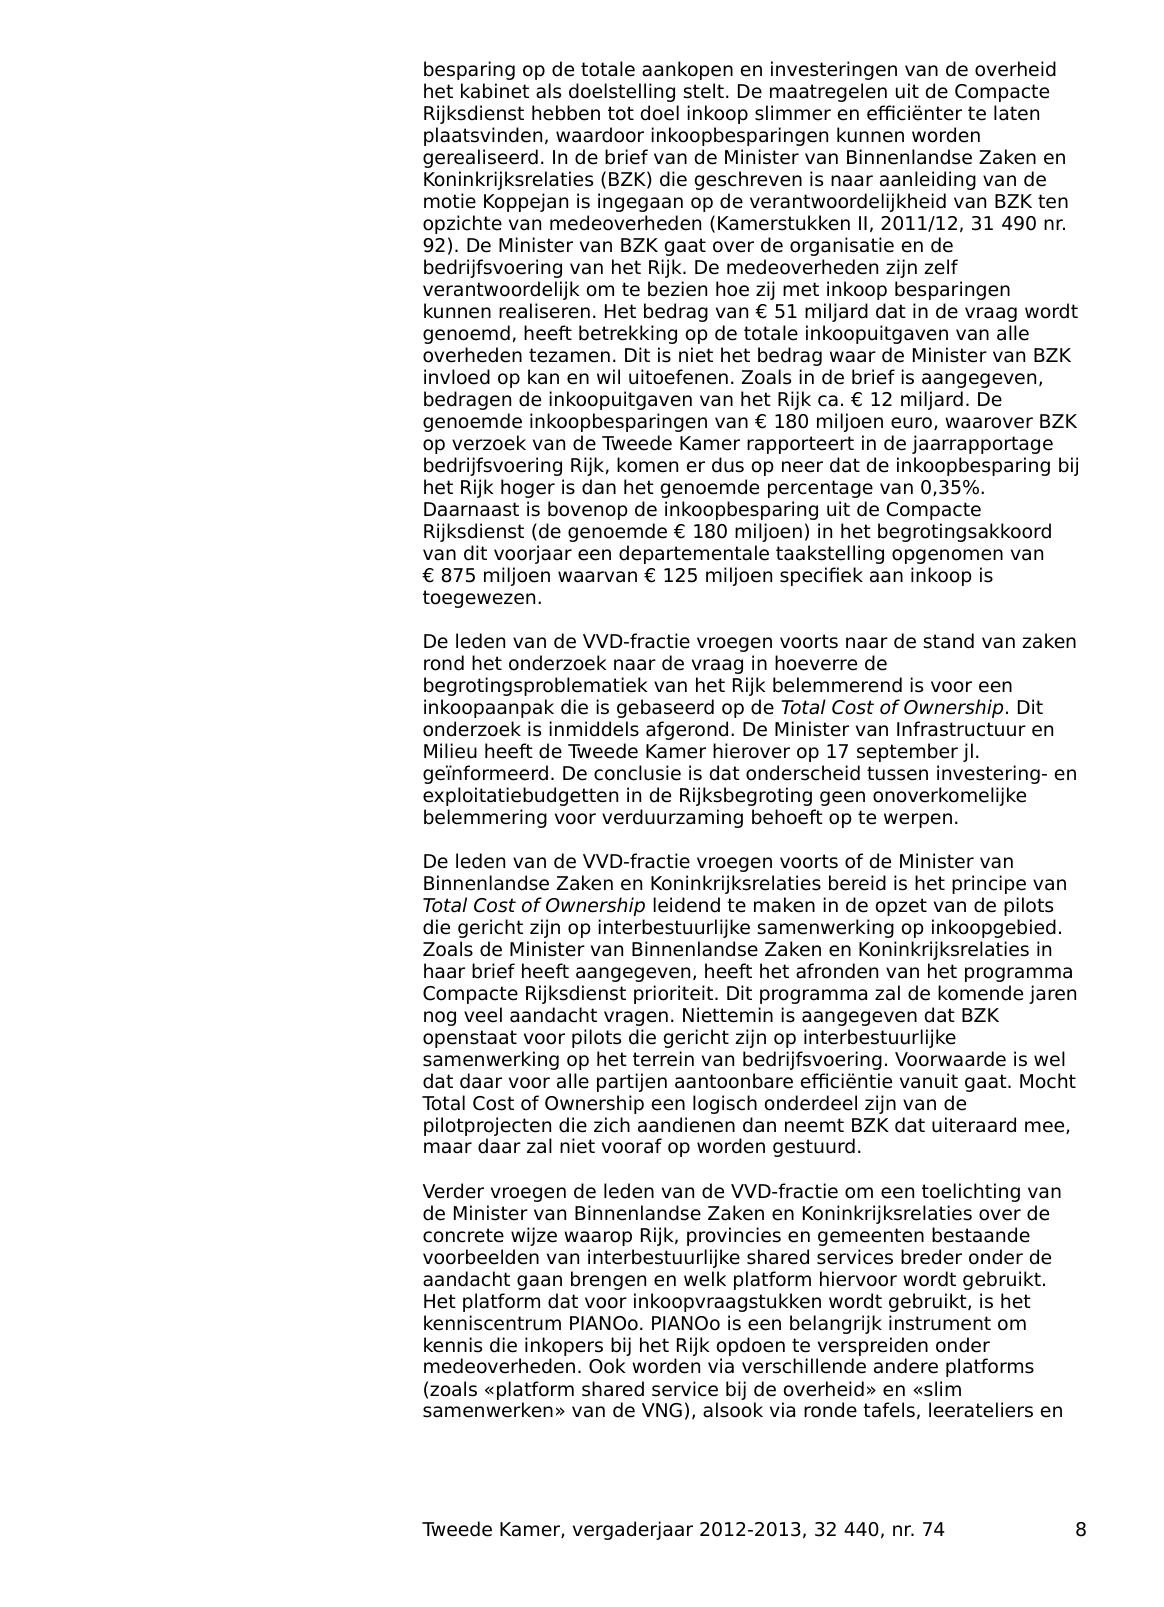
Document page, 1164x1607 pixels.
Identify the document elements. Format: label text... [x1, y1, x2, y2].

text besparing op de totale aankopen en investeringen van de overheid het kabinet als doelstelling stelt. De maatregelen uit de Compacte Rijksdienst hebben tot doel inkoop slimmer en efficiënter te laten plaatsvinden, waardoor inkoopbesparingen kunnen worden gerealiseerd. In de brief van de Minister van Binnenlandse Zaken en Koninkrijksrelaties (BZK) die geschreven is naar aanleiding van de motie Koppejan is ingegaan op de verantwoordelijkheid van BZK ten opzichte van medeoverheden (Kamerstukken II, 2011/12, 31 490 nr. 92). De Minister van BZK gaat over de organisatie en de bedrijfsvoering van het Rijk. De medeoverheden zijn zelf verantwoordelijk om te bezien hoe zij met inkoop besparingen kunnen realiseren. Het bedrag van € 51 miljard dat in de vraag wordt genoemd, heeft betrekking op de totale inkoopuitgaven van alle overheden tezamen. Dit is niet het bedrag waar de Minister van BZK invloed op kan en wil uitoefenen. Zoals in de brief is aangegeven, bedragen de inkoopuitgaven van het Rijk ca. € 12 miljard. De genoemde inkoopbesparingen van € 180 miljoen euro, waarover BZK op verzoek van de Tweede Kamer rapporteert in de jaarrapportage bedrijfsvoering Rijk, komen er dus op neer dat de inkoopbesparing bij het Rijk hoger is dan het genoemde percentage van 0,35%. Daarnaast is bovenop de inkoopbesparing uit de Compacte Rijksdienst (de genoemde € 180 miljoen) in het begrotingsakkoord van dit voorjaar een departementale taakstelling opgenomen van € 875 miljoen waarvan € 125 miljoen specifiek aan inkoop is toegewezen. [422, 59, 1087, 608]
text De leden van de VVD-fractie vroegen voorts naar de stand van zaken rond het onderzoek naar de vraag in hoeverre de begrotingsproblematiek van het Rijk belemmerend is voor een inkoopaanpak die is gebaseerd op de Total Cost of Ownership. Dit onderzoek is inmiddels afgerond. De Minister van Infrastructuur en Milieu heeft de Tweede Kamer hierover op 17 september jl. geïnformeerd. De conclusie is dat onderscheid tussen investering- en exploitatiebudgetten in de Rijksbegroting geen onoverkomelijke belemmering voor verduurzaming behoeft op te werpen. [422, 631, 1087, 828]
text De leden van de VVD-fractie vroegen voorts of de Minister van Binnenlandse Zaken en Koninkrijksrelaties bereid is het principe van Total Cost of Ownership leidend te maken in de opzet van de pilots die gericht zijn op interbestuurlijke samenwerking op inkoopgebied. Zoals de Minister van Binnenlandse Zaken en Koninkrijksrelaties in haar brief heeft aangegeven, heeft het afronden van het programma Compacte Rijksdienst prioriteit. Dit programma zal de komende jaren nog veel aandacht vragen. Niettemin is aangegeven dat BZK openstaat voor pilots die gericht zijn op interbestuurlijke samenwerking op het terrein van bedrijfsvoering. Voorwaarde is wel dat daar voor alle partijen aantoonbare efficiëntie vanuit gaat. Mocht Total Cost of Ownership een logisch onderdeel zijn van de pilotprojecten die zich aandienen dan neemt BZK dat uiteraard mee, maar daar zal niet vooraf op worden gestuurd. [422, 851, 1087, 1158]
text Verder vroegen de leden van de VVD-fractie om een toelichting van de Minister van Binnenlandse Zaken en Koninkrijksrelaties over de concrete wijze waarop Rijk, provincies en gemeenten bestaande voorbeelden van interbestuurlijke shared services breder onder de aandacht gaan brengen en welk platform hiervoor wordt gebruikt. Het platform dat voor inkoopvraagstukken wordt gebruikt, is het kenniscentrum PIANOo. PIANOo is een belangrijk instrument om kennis die inkopers bij het Rijk opdoen te verspreiden onder medeoverheden. Ook worden via verschillende andere platforms (zoals «platform shared service bij de overheid» en «slim samenwerken» van de VNG), alsook via ronde tafels, leerateliers en [422, 1181, 1087, 1422]
